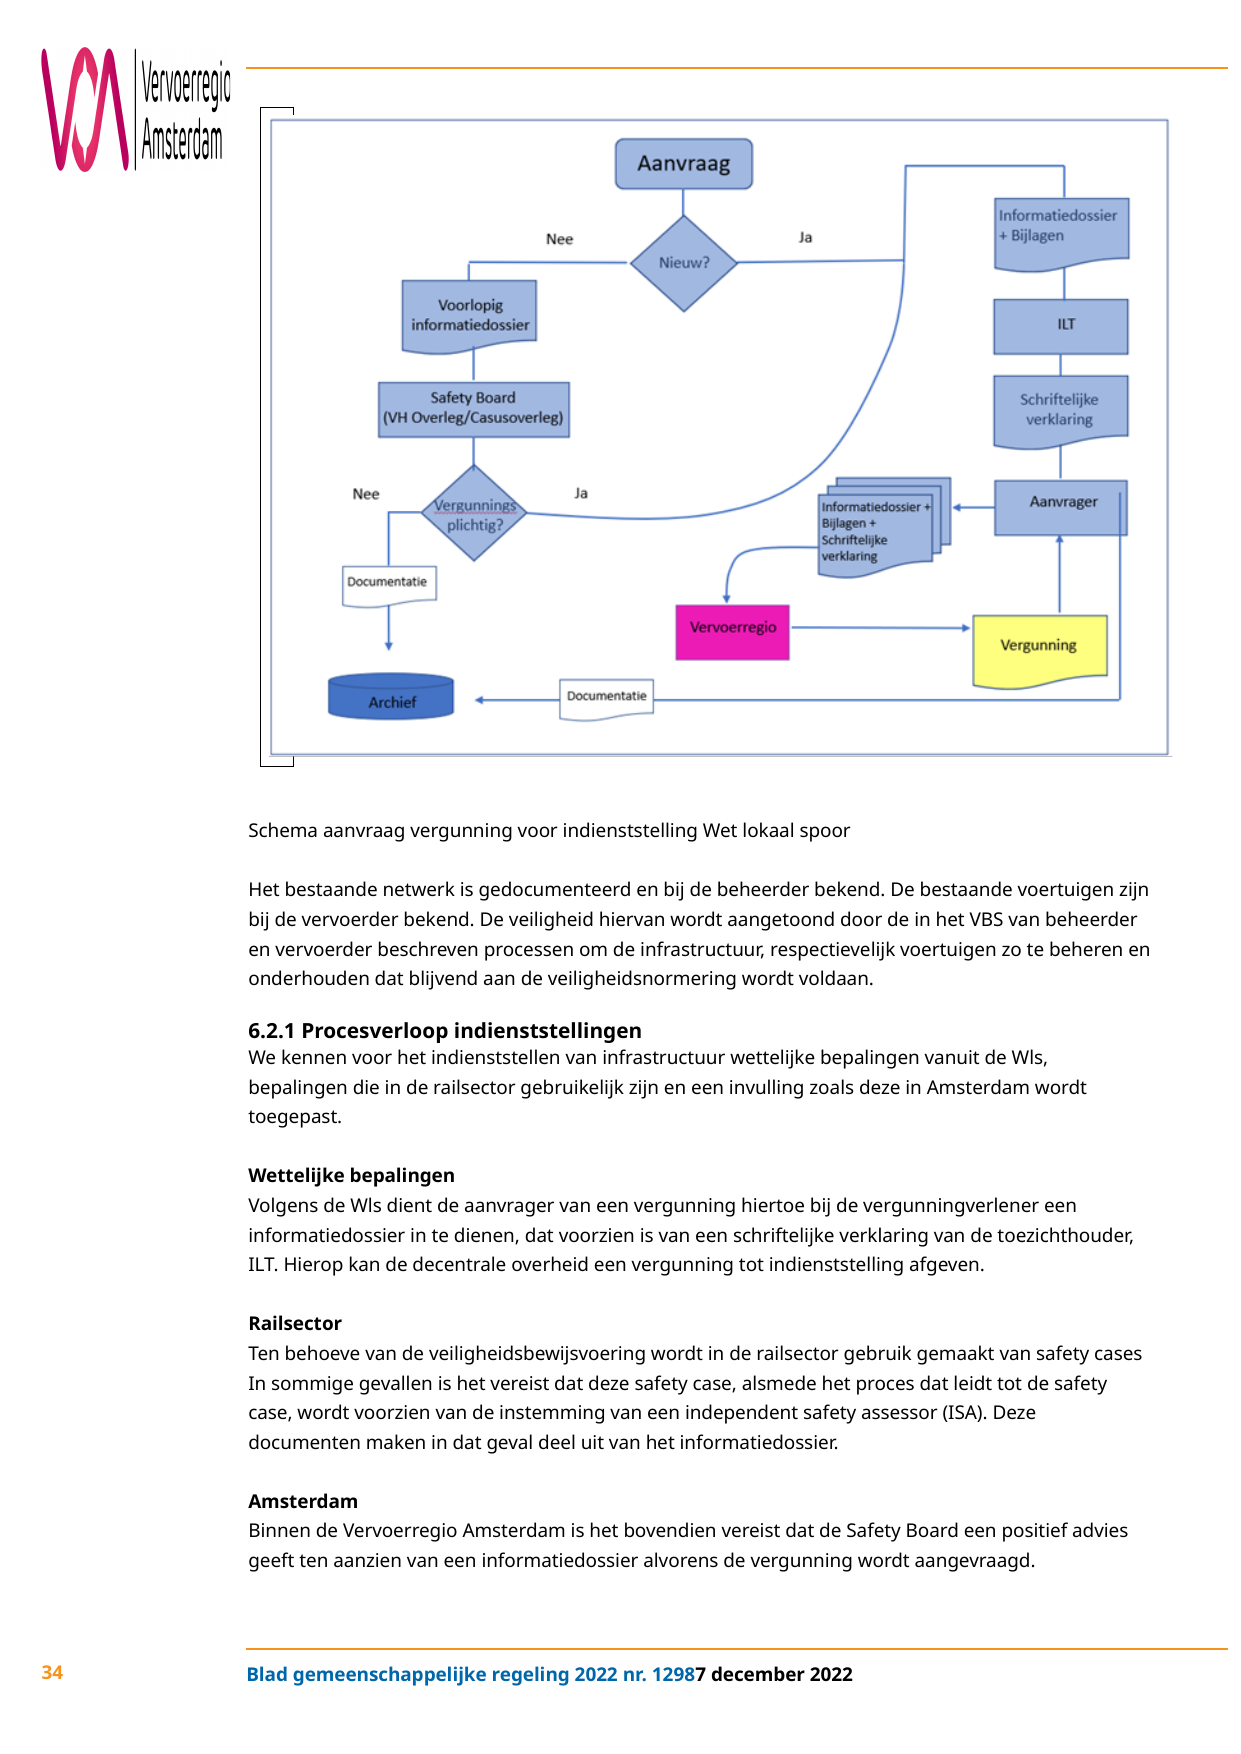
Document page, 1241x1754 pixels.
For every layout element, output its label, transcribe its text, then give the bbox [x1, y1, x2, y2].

picture [41, 47, 231, 172]
text Wettelijke bepalingen [248, 1163, 1152, 1188]
text Binnen de Vervoerregio Amsterdam is het bovendien vereist dat de Safety Board een positief advies geeft ten aanzien van een informatiedossier alvorens de vergunning wordt aangevraagd. [248, 1518, 1152, 1573]
text Volgens de Wls dient de aanvrager van een vergunning hiertoe bij de vergunningverlener een informatiedossier in te dienen, dat voorzien is van een schriftelijke verklaring van de toezichthouder, ILT. Hierop kan de decentrale overheid een vergunning tot indienststelling afgeven. [248, 1192, 1152, 1277]
text Schema aanvraag vergunning voor indienststelling Wet lokaal spoor [248, 817, 1152, 843]
text Ten behoeve van de veiligheidsbewijsvoering wordt in de railsector gebruik gemaakt van safety cases In sommige gevallen is het vereist dat deze safety case, alsmede het proces dat leidt tot de safety case, wordt voorzien van de instemming van een independent safety assessor (ISA). Deze documenten maken in dat geval deel uit van het informatiedossier. [248, 1340, 1152, 1454]
text Het bestaande netwerk is gedocumenteerd en bij de beheerder bekend. De bestaande voertuigen zijn bij de vervoerder bekend. De veiligheid hiervan wordt aangetoond door de in het VBS van beheerder en vervoerder beschreven processen om de infrastructuur, respectievelijk voertuigen zo te beheren en onderhouden dat blijvend aan de veiligheidsnormering wordt voldaan. [248, 877, 1152, 991]
picture [268, 115, 1173, 758]
text Amsterdam [248, 1488, 1152, 1514]
text 6.2.1 Procesverloop indienststellingen [248, 1016, 1152, 1044]
text Railsector [248, 1311, 1152, 1336]
text We kennen voor het indienststellen van infrastructuur wettelijke bepalingen vanuit de Wls, bepalingen die in de railsector gebruikelijk zijn en een invulling zoals deze in Amsterdam wordt toegepast. [248, 1044, 1152, 1129]
